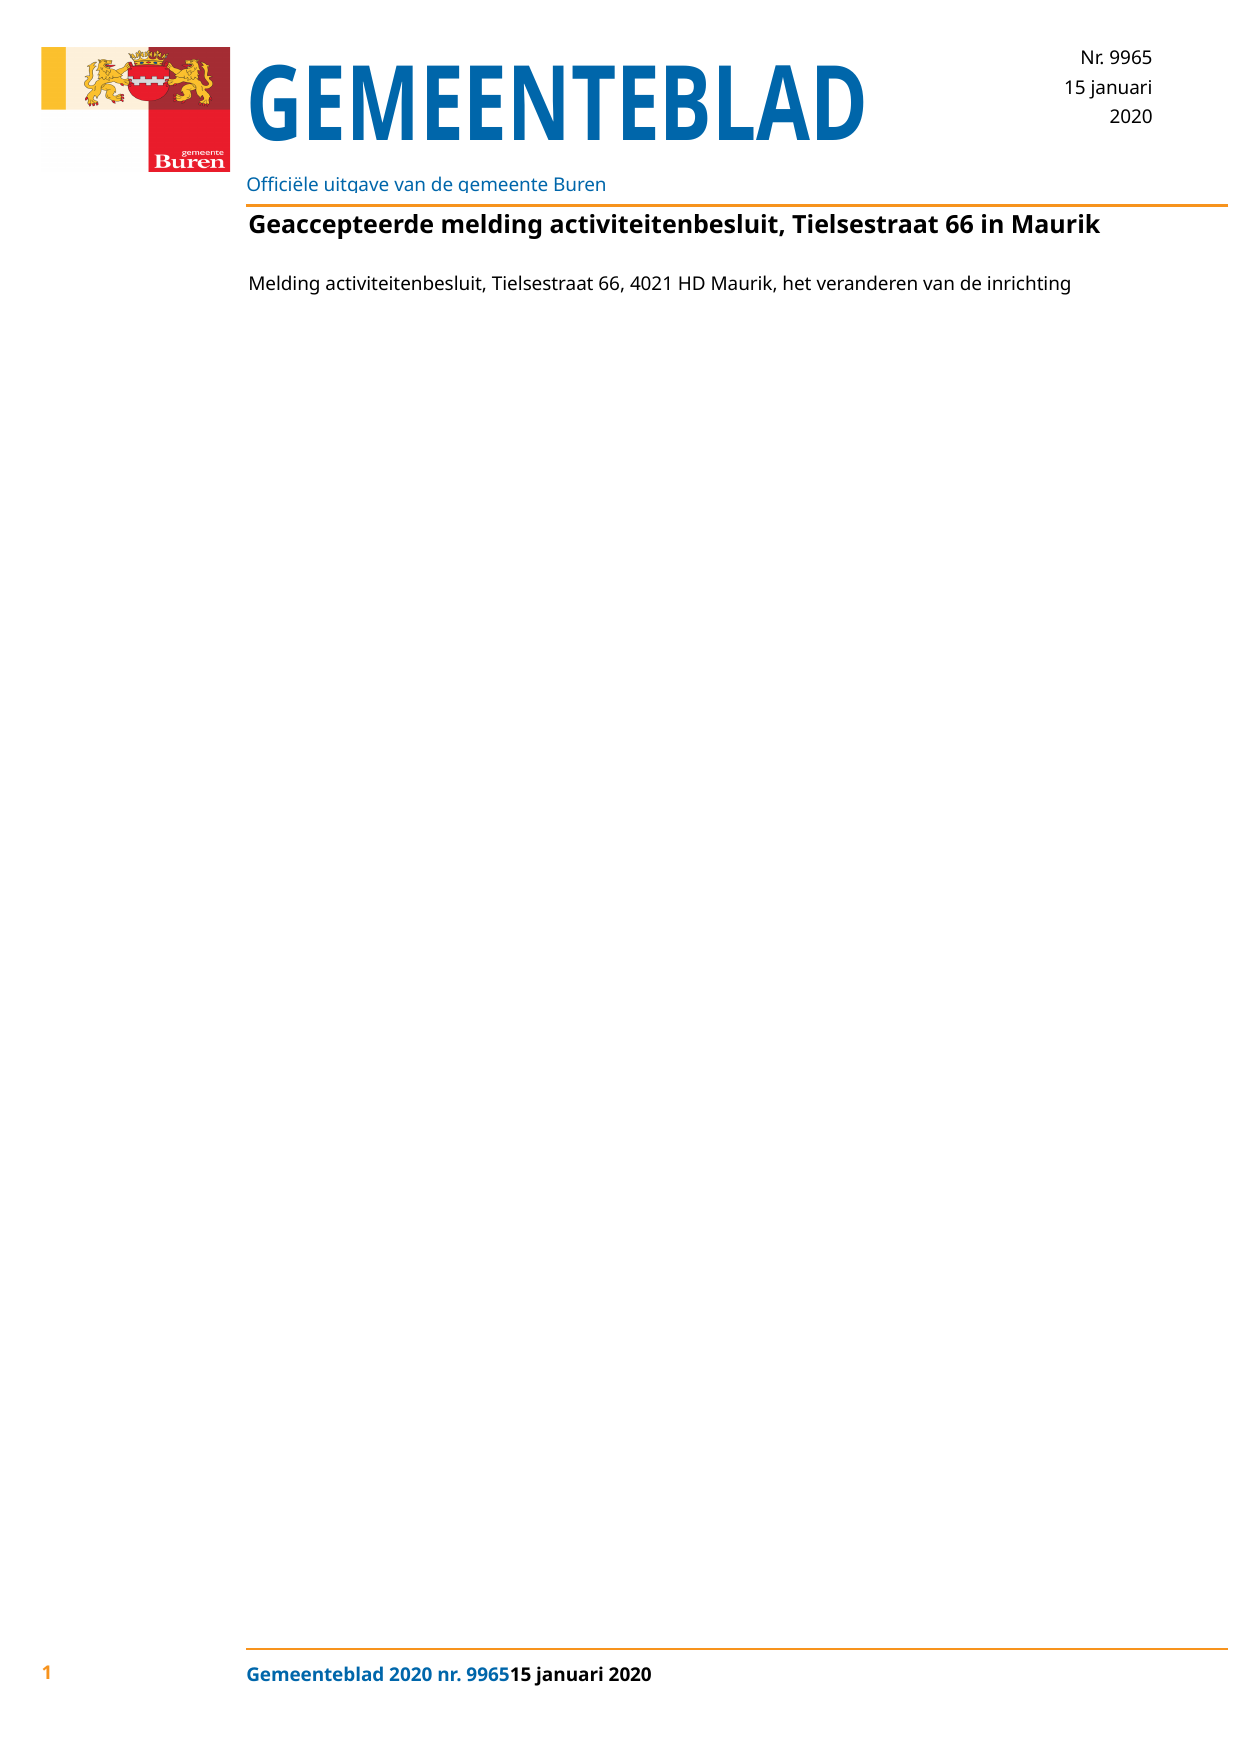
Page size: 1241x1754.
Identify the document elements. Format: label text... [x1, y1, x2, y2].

text Melding activiteitenbesluit, Tielsestraat 66, 4021 HD Maurik, het veranderen van de inrichting [248, 270, 1152, 296]
text Geaccepteerde melding activiteitenbesluit, Tielsestraat 66 in Maurik [248, 207, 1152, 241]
picture [41, 47, 231, 172]
